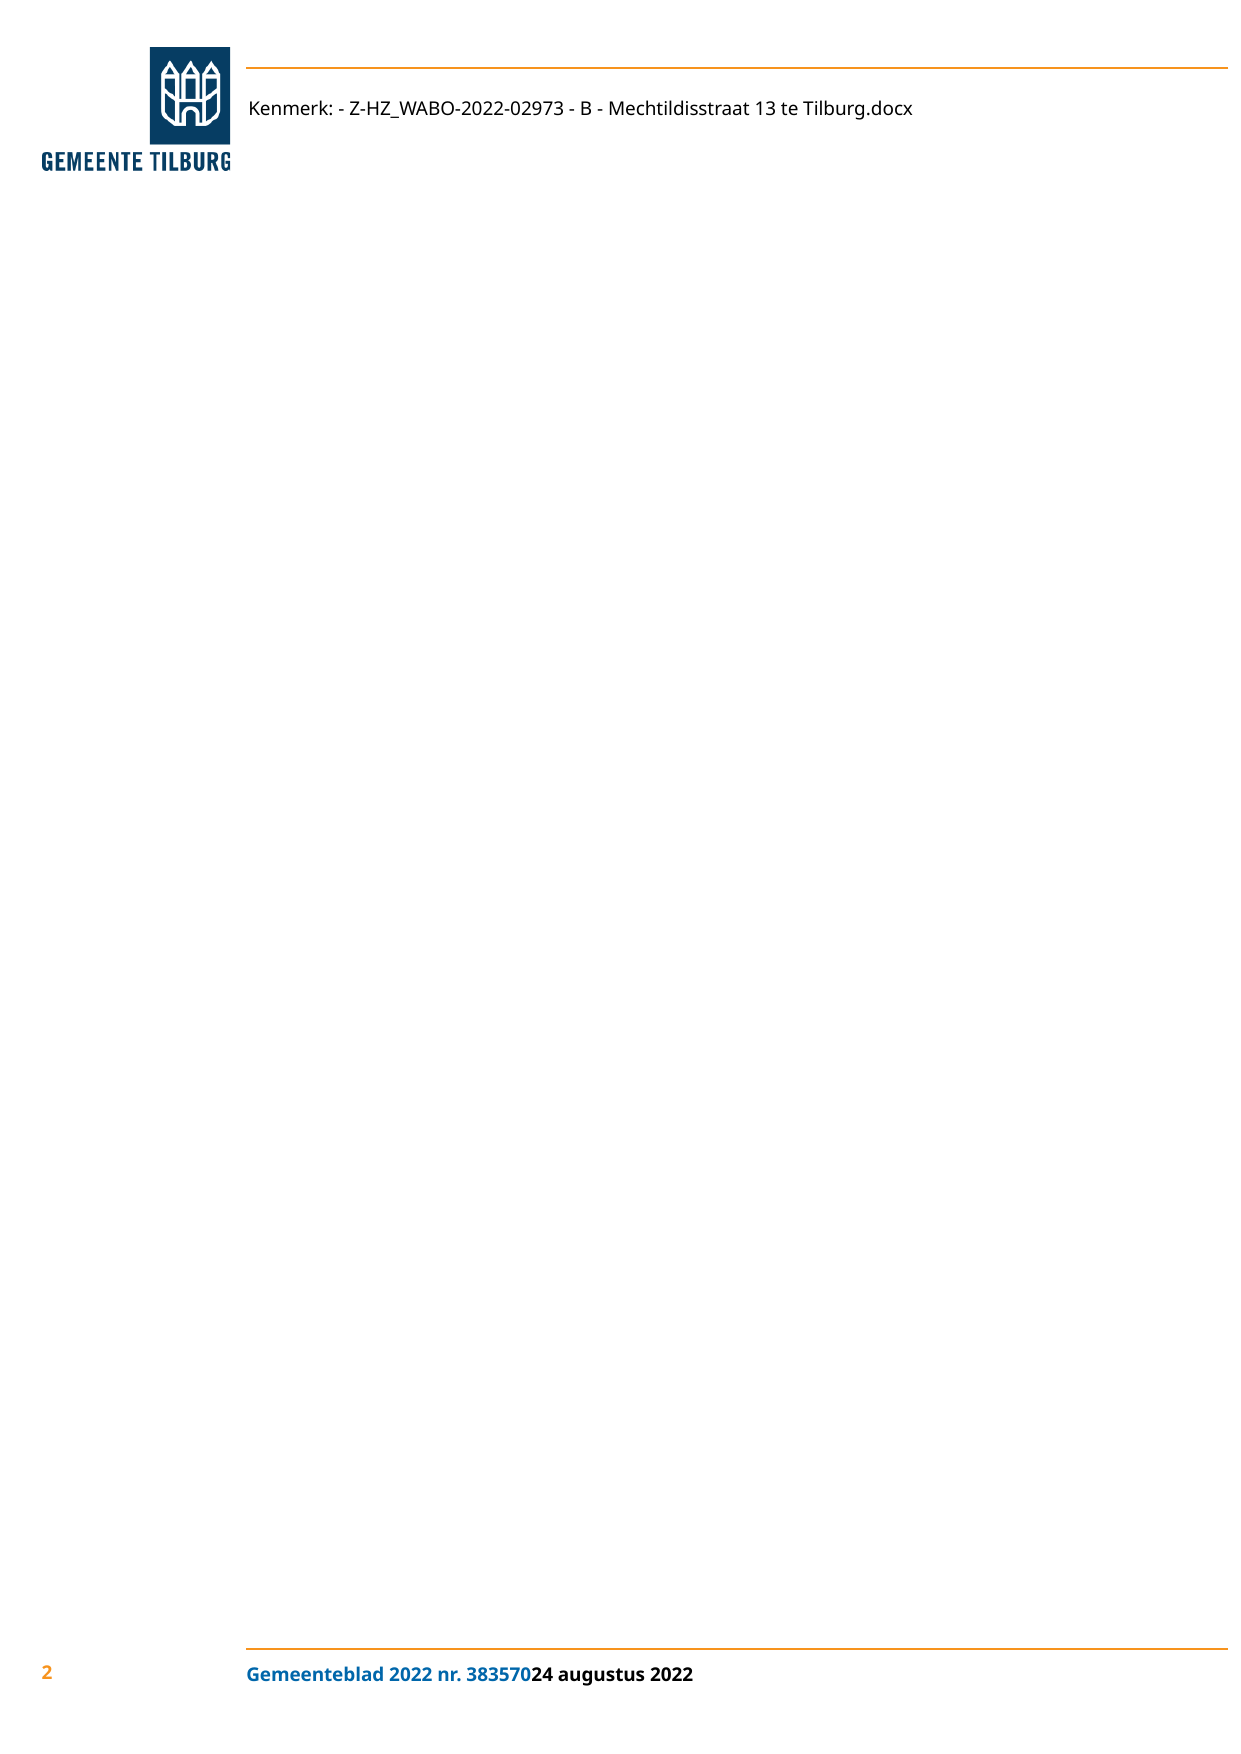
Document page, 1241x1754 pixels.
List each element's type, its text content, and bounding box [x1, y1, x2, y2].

picture [41, 47, 231, 172]
text Kenmerk: - Z-HZ_WABO-2022-02973 - B - Mechtildisstraat 13 te Tilburg.docx [248, 95, 1152, 121]
